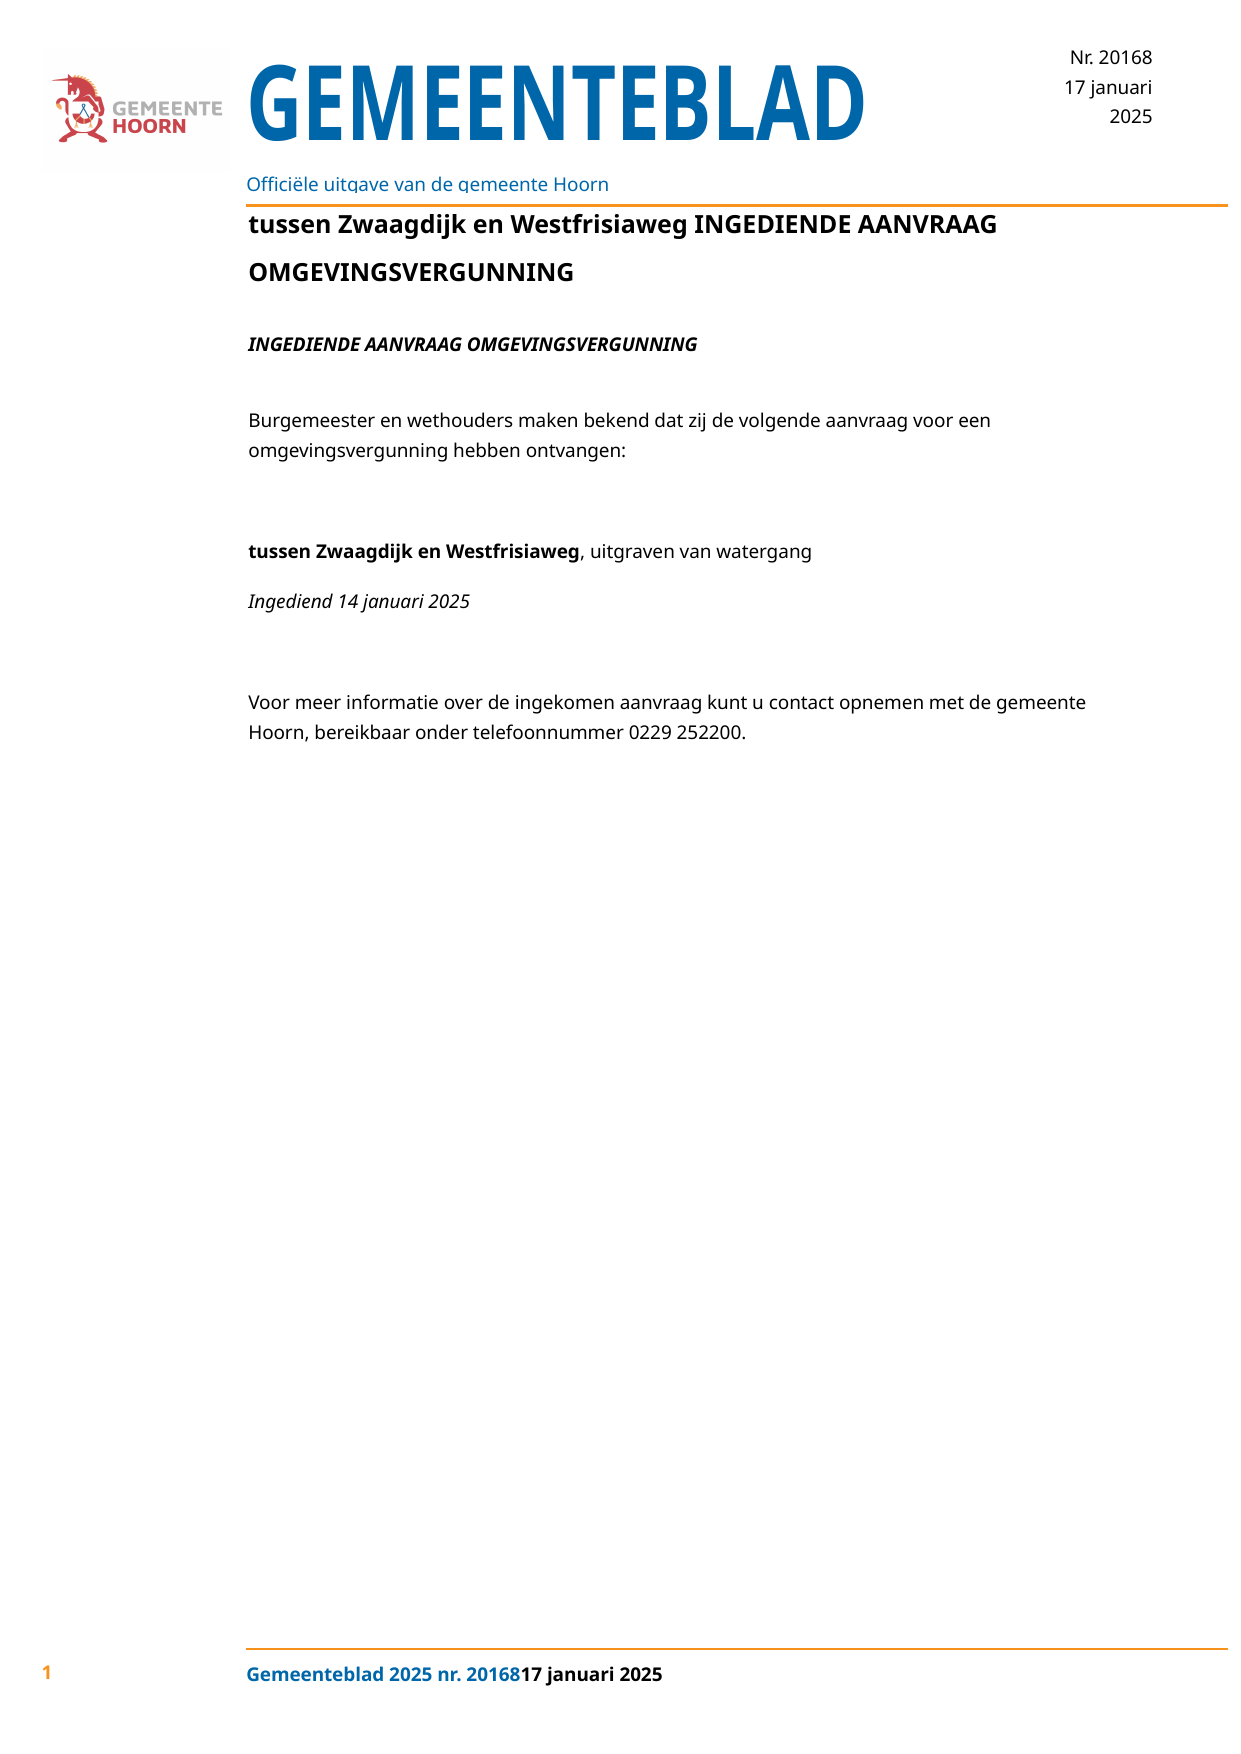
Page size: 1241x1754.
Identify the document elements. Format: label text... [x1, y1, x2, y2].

text Ingediend 14 januari 2025 [248, 588, 1152, 614]
picture [41, 47, 231, 172]
text tussen Zwaagdijk en Westfrisiaweg, uitgraven van watergang [248, 538, 1152, 564]
text Voor meer informatie over de ingekomen aanvraag kunt u contact opnemen met de gemeente Hoorn, bereikbaar onder telefoonnummer 0229 252200. [248, 689, 1152, 744]
text Burgemeester en wethouders maken bekend dat zij de volgende aanvraag voor een omgevingsvergunning hebben ontvangen: [248, 408, 1152, 463]
text tussen Zwaagdijk en Westfrisiaweg INGEDIENDE AANVRAAG OMGEVINGSVERGUNNING [248, 207, 1152, 288]
text INGEDIENDE AANVRAAG OMGEVINGSVERGUNNING [248, 331, 1152, 357]
